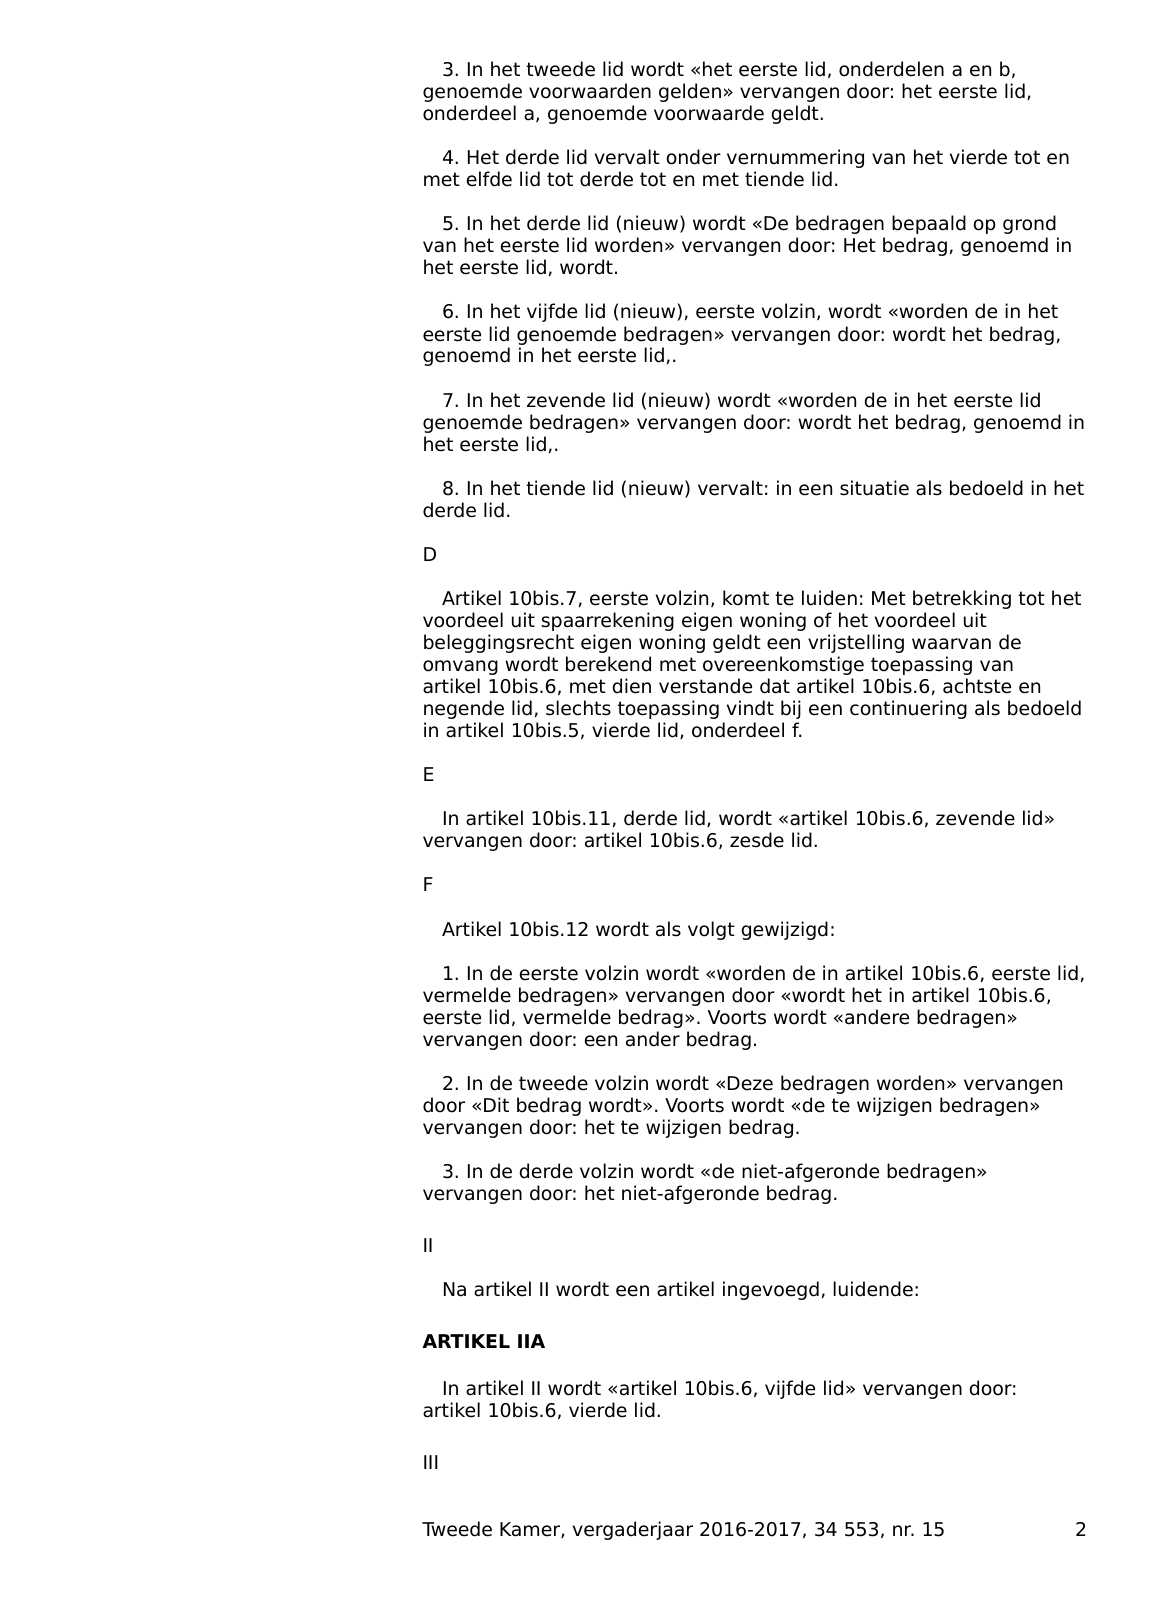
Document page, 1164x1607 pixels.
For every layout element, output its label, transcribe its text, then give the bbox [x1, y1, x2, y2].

text E [422, 764, 1087, 786]
subtitle ARTIKEL IIA [422, 1331, 1087, 1353]
text Na artikel II wordt een artikel ingevoegd, luidende: [422, 1279, 1087, 1301]
subtitle II [422, 1235, 1087, 1257]
text 8. In het tiende lid (nieuw) vervalt: in een situatie als bedoeld in het derde lid. [422, 478, 1087, 522]
text 2. In de tweede volzin wordt «Deze bedragen worden» vervangen door «Dit bedrag wordt». Voorts wordt «de te wijzigen bedragen» vervangen door: het te wijzigen bedrag. [422, 1073, 1087, 1139]
text F [422, 874, 1087, 896]
text 3. In het tweede lid wordt «het eerste lid, onderdelen a en b, genoemde voorwaarden gelden» vervangen door: het eerste lid, onderdeel a, genoemde voorwaarde geldt. [422, 59, 1087, 125]
text 3. In de derde volzin wordt «de niet-afgeronde bedragen» vervangen door: het niet-afgeronde bedrag. [422, 1161, 1087, 1205]
text 1. In de eerste volzin wordt «worden de in artikel 10bis.6, eerste lid, vermelde bedragen» vervangen door «wordt het in artikel 10bis.6, eerste lid, vermelde bedrag». Voorts wordt «andere bedragen» vervangen door: een ander bedrag. [422, 963, 1087, 1051]
text In artikel 10bis.11, derde lid, wordt «artikel 10bis.6, zevende lid» vervangen door: artikel 10bis.6, zesde lid. [422, 808, 1087, 852]
text D [422, 544, 1087, 566]
text 6. In het vijfde lid (nieuw), eerste volzin, wordt «worden de in het eerste lid genoemde bedragen» vervangen door: wordt het bedrag, genoemd in het eerste lid,. [422, 301, 1087, 367]
text 5. In het derde lid (nieuw) wordt «De bedragen bepaald op grond van het eerste lid worden» vervangen door: Het bedrag, genoemd in het eerste lid, wordt. [422, 213, 1087, 279]
text 4. Het derde lid vervalt onder vernummering van het vierde tot en met elfde lid tot derde tot en met tiende lid. [422, 147, 1087, 191]
text Artikel 10bis.7, eerste volzin, komt te luiden: Met betrekking tot het voordeel uit spaarrekening eigen woning of het voordeel uit beleggingsrecht eigen woning geldt een vrijstelling waarvan de omvang wordt berekend met overeenkomstige toepassing van artikel 10bis.6, met dien verstande dat artikel 10bis.6, achtste en negende lid, slechts toepassing vindt bij een continuering als bedoeld in artikel 10bis.5, vierde lid, onderdeel f. [422, 588, 1087, 742]
text 7. In het zevende lid (nieuw) wordt «worden de in het eerste lid genoemde bedragen» vervangen door: wordt het bedrag, genoemd in het eerste lid,. [422, 389, 1087, 456]
text In artikel II wordt «artikel 10bis.6, vijfde lid» vervangen door: artikel 10bis.6, vierde lid. [422, 1378, 1087, 1422]
text Artikel 10bis.12 wordt als volgt gewijzigd: [422, 918, 1087, 941]
subtitle III [422, 1452, 1087, 1474]
